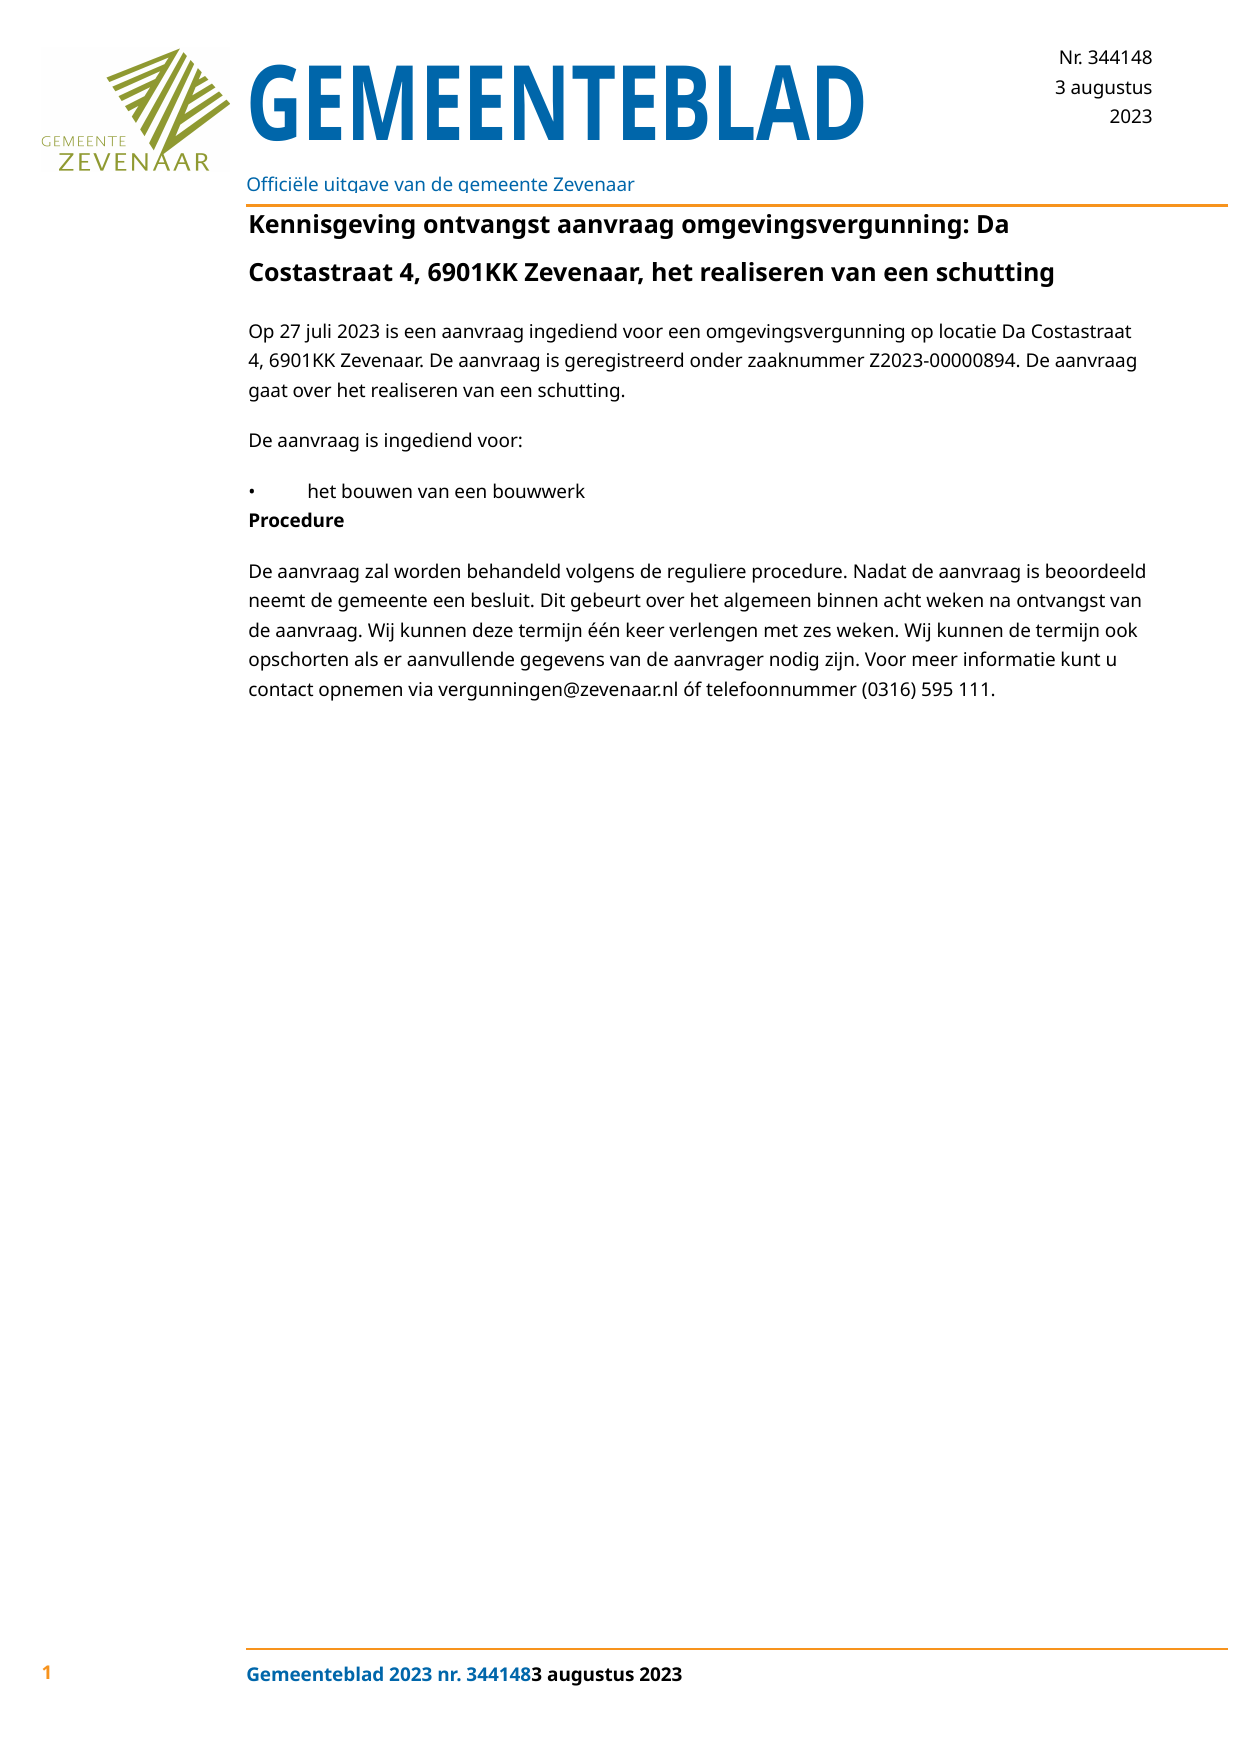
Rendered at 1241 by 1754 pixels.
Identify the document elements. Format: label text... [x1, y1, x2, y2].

text Op 27 juli 2023 is een aanvraag ingediend voor een omgevingsvergunning op locatie Da Costastraat 4, 6901KK Zevenaar. De aanvraag is geregistreerd onder zaaknummer Z2023-00000894. De aanvraag gaat over het realiseren van een schutting. [248, 318, 1152, 403]
text De aanvraag zal worden behandeld volgens de reguliere procedure. Nadat de aanvraag is beoordeeld neemt de gemeente een besluit. Dit gebeurt over het algemeen binnen acht weken na ontvangst van de aanvraag. Wij kunnen deze termijn één keer verlengen met zes weken. Wij kunnen de termijn ook opschorten als er aanvullende gegevens van de aanvrager nodig zijn. Voor meer informatie kunt u contact opnemen via vergunningen@zevenaar.nl óf telefoonnummer (0316) 595 111. [248, 558, 1152, 702]
text Kennisgeving ontvangst aanvraag omgevingsvergunning: Da Costastraat 4, 6901KK Zevenaar, het realiseren van een schutting [248, 207, 1152, 288]
picture [41, 47, 231, 172]
text De aanvraag is ingediend voor: [248, 427, 1152, 453]
text Procedure [248, 507, 1152, 533]
list het bouwen van een bouwwerk [248, 478, 1152, 504]
